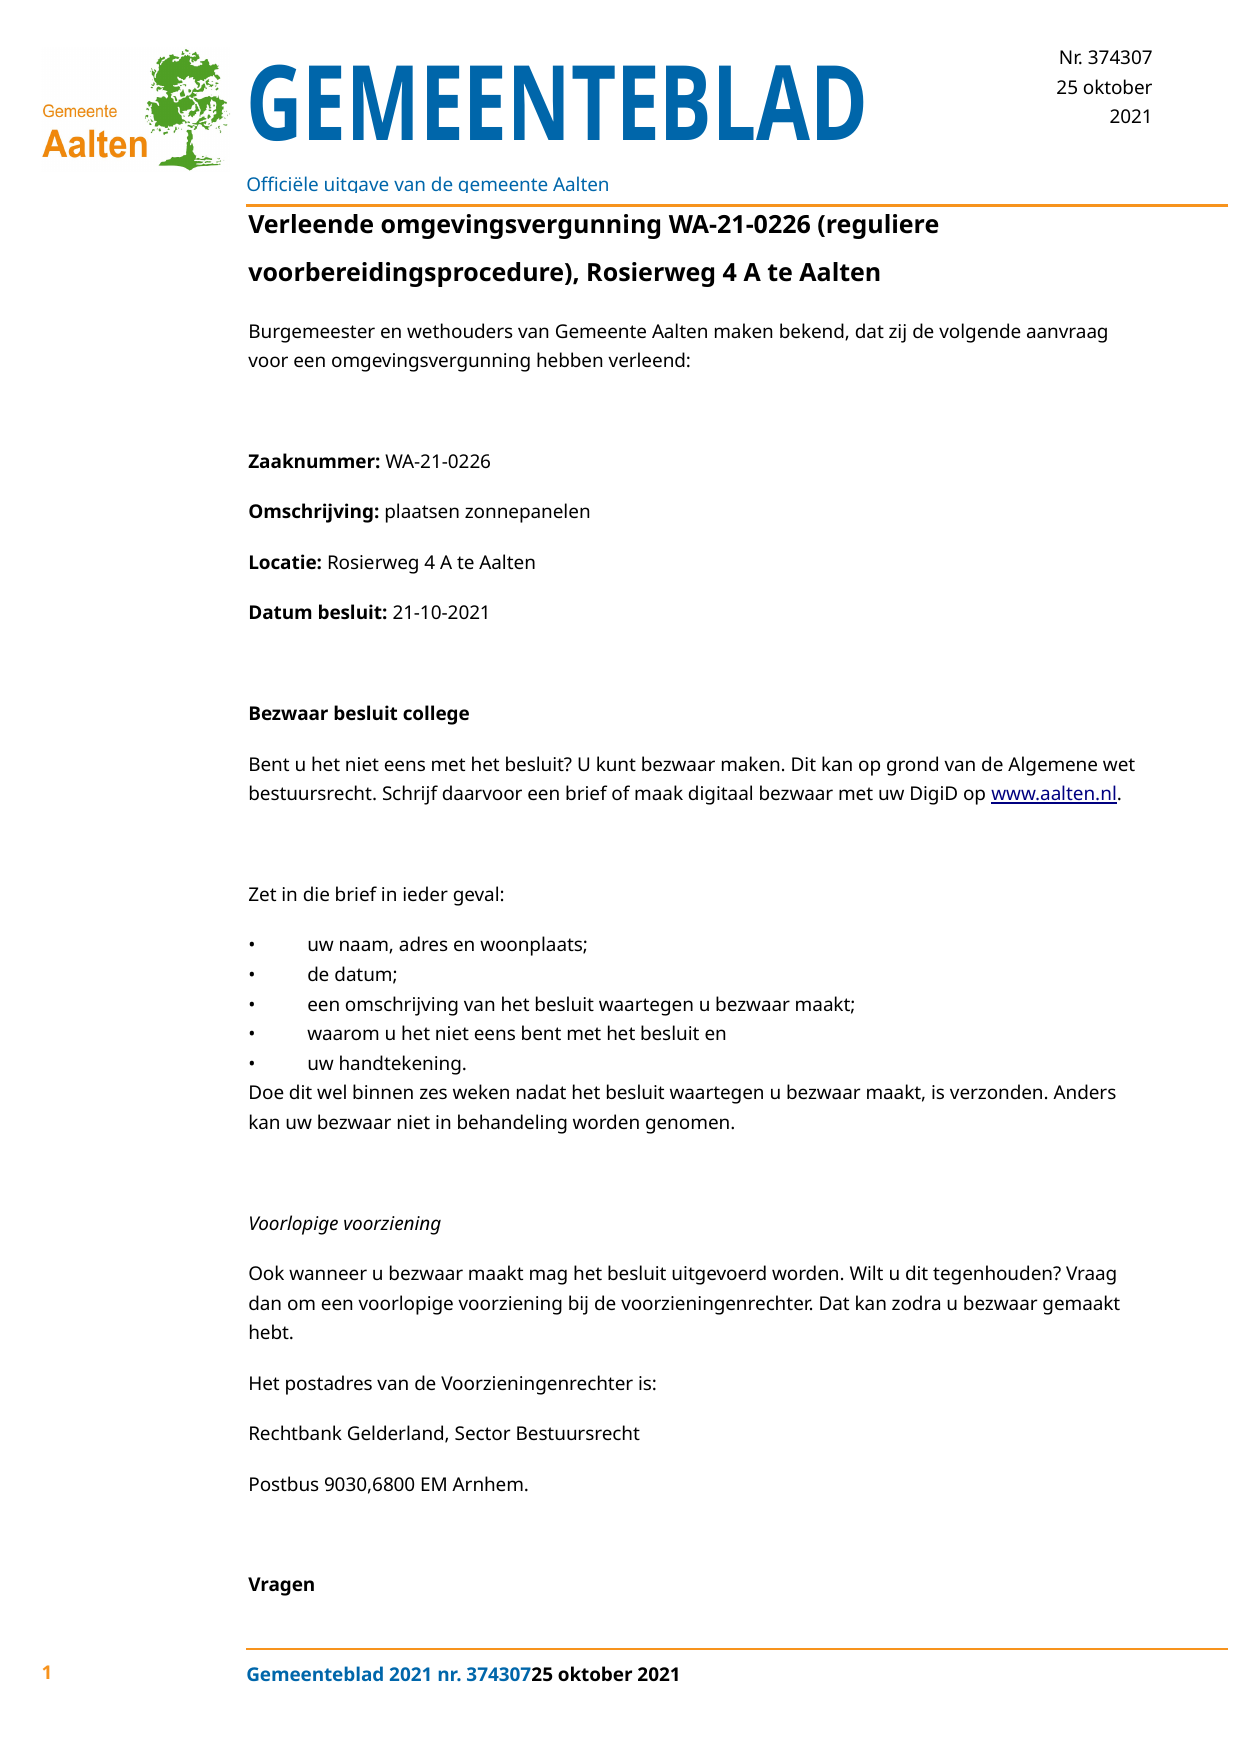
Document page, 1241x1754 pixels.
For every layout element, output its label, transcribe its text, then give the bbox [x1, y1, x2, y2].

text Locatie: Rosierweg 4 A te Aalten [248, 549, 1152, 575]
text Doe dit wel binnen zes weken nadat het besluit waartegen u bezwaar maakt, is verzonden. Anders kan uw bezwaar niet in behandeling worden genomen. [248, 1079, 1152, 1135]
text Datum besluit: 21-10-2021 [248, 599, 1152, 625]
text Zet in die brief in ieder geval: [248, 881, 1152, 907]
text Bent u het niet eens met het besluit? U kunt bezwaar maken. Dit kan op grond van de Algemene wet bestuursrecht. Schrijf daarvoor een brief of maak digitaal bezwaar met uw DigiD op www.aalten.nl. [248, 751, 1152, 806]
list uw naam, adres en woonplaats; [248, 932, 1152, 957]
text Bezwaar besluit college [248, 700, 1152, 726]
text Omschrijving: plaatsen zonnepanelen [248, 499, 1152, 524]
list waarom u het niet eens bent met het besluit en [248, 1020, 1152, 1046]
list uw handtekening. [248, 1050, 1152, 1076]
text Zaaknummer: WA-21-0226 [248, 448, 1152, 474]
text Postbus 9030,6800 EM Arnhem. [248, 1471, 1152, 1497]
list de datum; [248, 961, 1152, 987]
text Vragen [248, 1572, 1152, 1597]
text Verleende omgevingsvergunning WA-21-0226 (reguliere voorbereidingsprocedure), Rosierweg 4 A te Aalten [248, 207, 1152, 288]
text Ook wanneer u bezwaar maakt mag het besluit uitgevoerd worden. Wilt u dit tegenhouden? Vraag dan om een voorlopige voorziening bij de voorzieningenrechter. Dat kan zodra u bezwaar gemaakt hebt. [248, 1260, 1152, 1345]
text Burgemeester en wethouders van Gemeente Aalten maken bekend, dat zij de volgende aanvraag voor een omgevingsvergunning hebben verleend: [248, 318, 1152, 373]
list een omschrijving van het besluit waartegen u bezwaar maakt; [248, 991, 1152, 1017]
picture [41, 47, 231, 172]
text Rechtbank Gelderland, Sector Bestuursrecht [248, 1420, 1152, 1446]
text Het postadres van de Voorzieningenrechter is: [248, 1370, 1152, 1396]
text Voorlopige voorziening [248, 1210, 1152, 1236]
